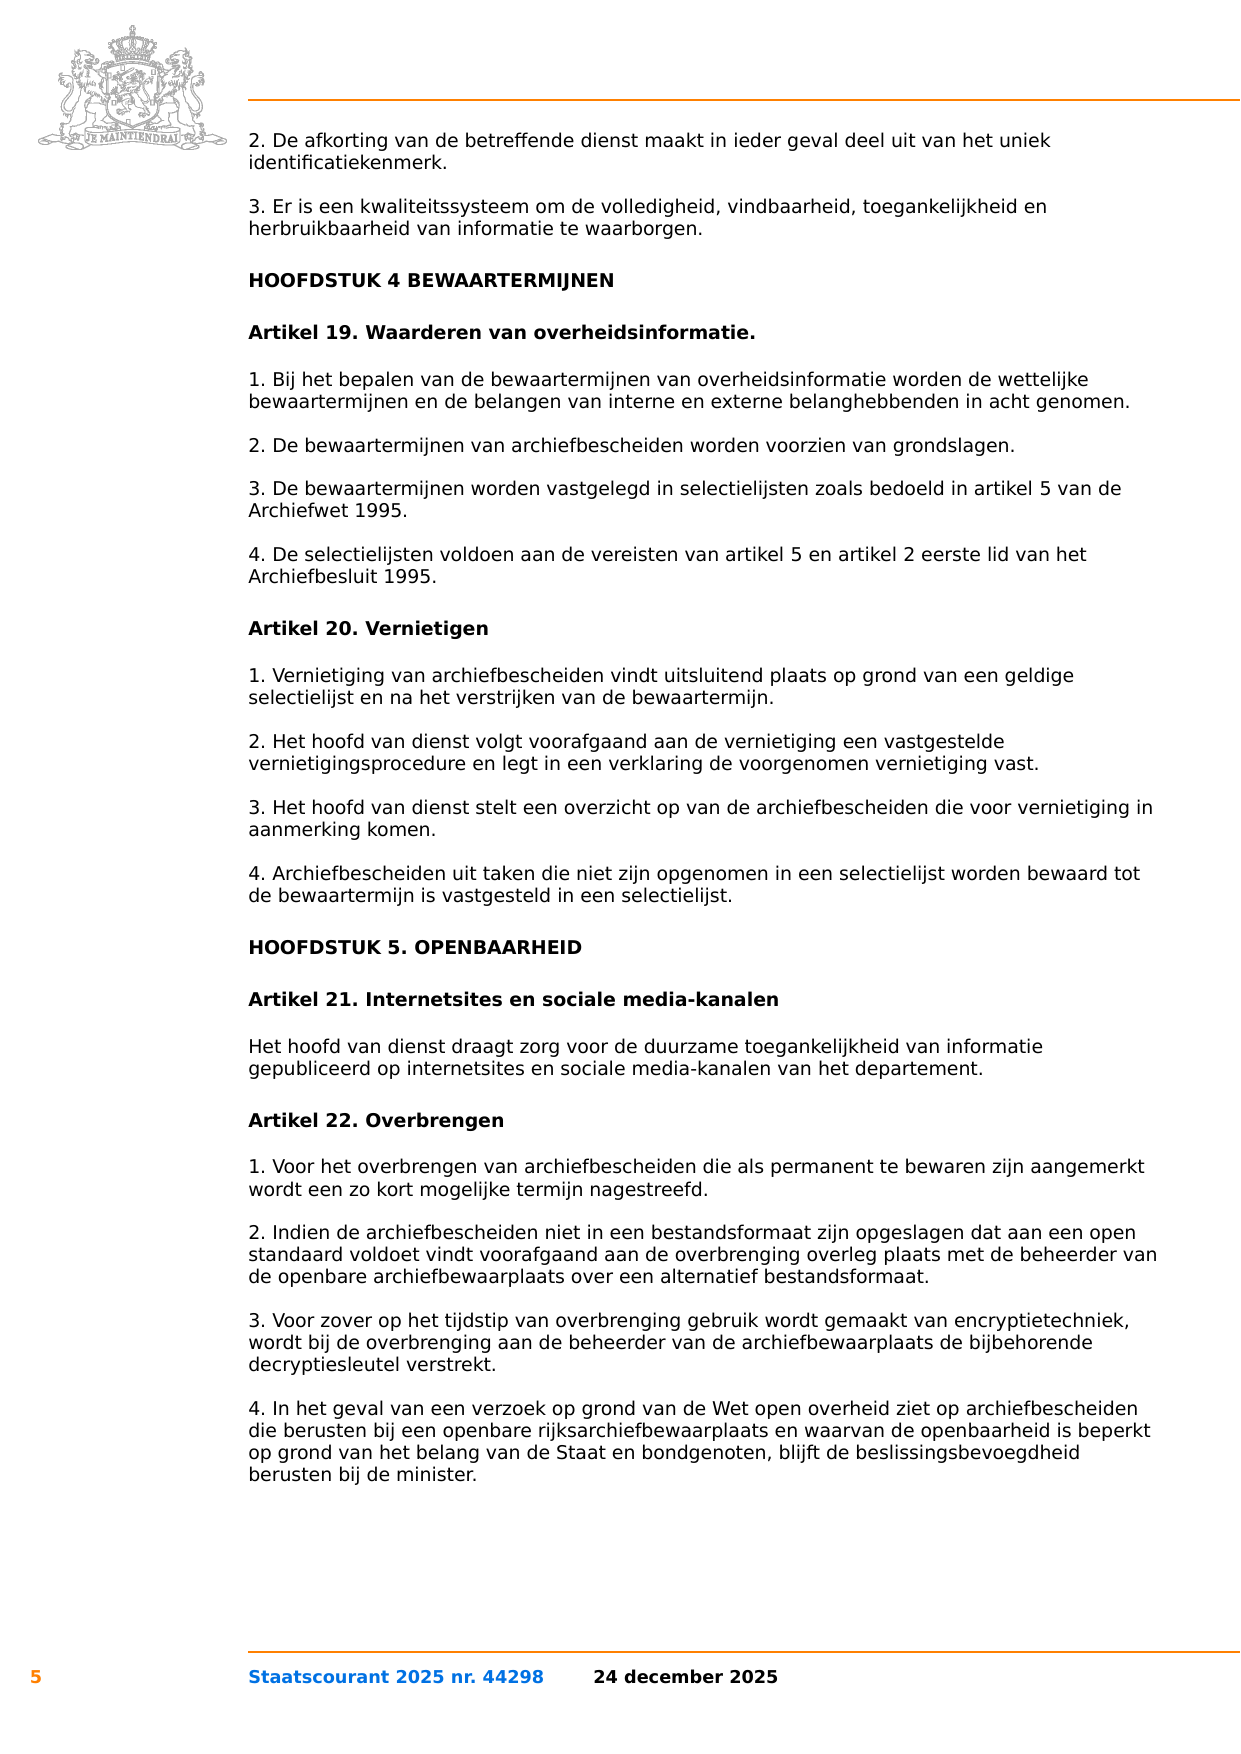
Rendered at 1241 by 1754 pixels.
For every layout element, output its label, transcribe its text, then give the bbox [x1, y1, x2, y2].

text 2. De afkorting van de betreffende dienst maakt in ieder geval deel uit van het uniek identificatiekenmerk. [248, 130, 1163, 174]
text Het hoofd van dienst draagt zorg voor de duurzame toegankelijkheid van informatie gepubliceerd op internetsites en sociale media-kanalen van het departement. [248, 1036, 1163, 1079]
text 3. De bewaartermijnen worden vastgelegd in selectielijsten zoals bedoeld in artikel 5 van de Archiefwet 1995. [248, 478, 1163, 522]
subtitle Artikel 20. Vernietigen [248, 618, 1163, 640]
text 2. De bewaartermijnen van archiefbescheiden worden voorzien van grondslagen. [248, 434, 1163, 456]
text 3. Het hoofd van dienst stelt een overzicht op van de archiefbescheiden die voor vernietiging in aanmerking komen. [248, 797, 1163, 841]
text 2. Het hoofd van dienst volgt voorafgaand aan de vernietiging een vastgestelde vernietigingsprocedure en legt in een verklaring de voorgenomen vernietiging vast. [248, 731, 1163, 775]
picture [38, 25, 227, 150]
text 1. Voor het overbrengen van archiefbescheiden die als permanent te bewaren zijn aangemerkt wordt een zo kort mogelijke termijn nagestreefd. [248, 1156, 1163, 1200]
text 1. Bij het bepalen van de bewaartermijnen van overheidsinformatie worden de wettelijke bewaartermijnen en de belangen van interne en externe belanghebbenden in acht genomen. [248, 369, 1163, 413]
text 4. Archiefbescheiden uit taken die niet zijn opgenomen in een selectielijst worden bewaard tot de bewaartermijn is vastgesteld in een selectielijst. [248, 863, 1163, 907]
subtitle Artikel 19. Waarderen van overheidsinformatie. [248, 322, 1163, 344]
text 1. Vernietiging van archiefbescheiden vindt uitsluitend plaats op grond van een geldige selectielijst en na het verstrijken van de bewaartermijn. [248, 665, 1163, 709]
subtitle HOOFDSTUK 4 BEWAARTERMIJNEN [248, 270, 1163, 292]
text 4. De selectielijsten voldoen aan de vereisten van artikel 5 en artikel 2 eerste lid van het Archiefbesluit 1995. [248, 544, 1163, 588]
text 3. Er is een kwaliteitssysteem om de volledigheid, vindbaarheid, toegankelijkheid en herbruikbaarheid van informatie te waarborgen. [248, 196, 1163, 240]
subtitle Artikel 22. Overbrengen [248, 1109, 1163, 1131]
text 2. Indien de archiefbescheiden niet in een bestandsformaat zijn opgeslagen dat aan een open standaard voldoet vindt voorafgaand aan de overbrenging overleg plaats met de beheerder van de openbare archiefbewaarplaats over een alternatief bestandsformaat. [248, 1222, 1163, 1288]
subtitle Artikel 21. Internetsites en sociale media-kanalen [248, 988, 1163, 1011]
subtitle HOOFDSTUK 5. OPENBAARHEID [248, 937, 1163, 958]
text 3. Voor zover op het tijdstip van overbrenging gebruik wordt gemaakt van encryptietechniek, wordt bij de overbrenging aan de beheerder van de archiefbewaarplaats de bijbehorende decryptiesleutel verstrekt. [248, 1310, 1163, 1376]
text 4. In het geval van een verzoek op grond van de Wet open overheid ziet op archiefbescheiden die berusten bij een openbare rijksarchiefbewaarplaats en waarvan de openbaarheid is beperkt op grond van het belang van de Staat en bondgenoten, blijft de beslissingsbevoegdheid berusten bij de minister. [248, 1398, 1163, 1486]
